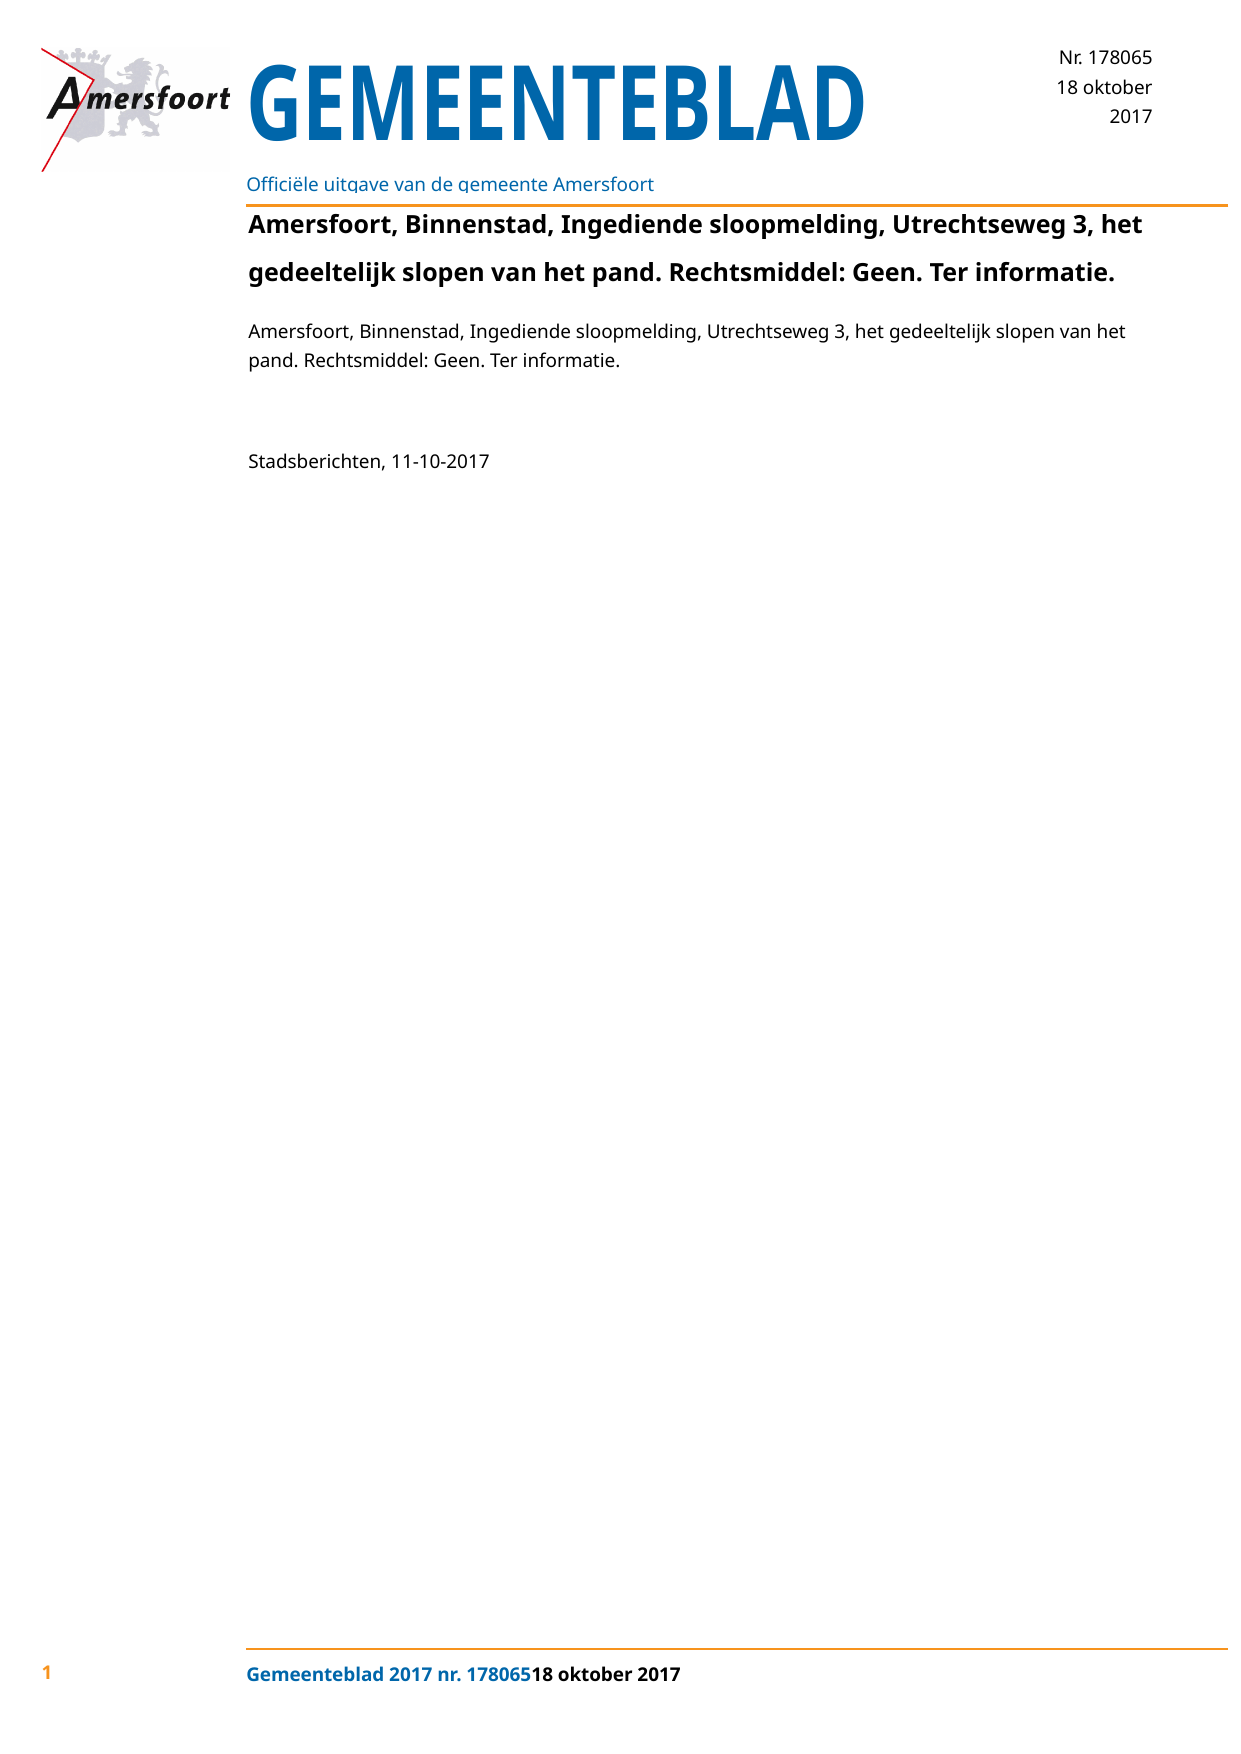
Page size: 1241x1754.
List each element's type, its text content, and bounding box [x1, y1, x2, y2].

text Amersfoort, Binnenstad, Ingediende sloopmelding, Utrechtseweg 3, het gedeeltelijk slopen van het pand. Rechtsmiddel: Geen. Ter informatie. [248, 207, 1152, 288]
text Amersfoort, Binnenstad, Ingediende sloopmelding, Utrechtseweg 3, het gedeeltelijk slopen van het pand. Rechtsmiddel: Geen. Ter informatie. [248, 318, 1152, 373]
picture [41, 47, 231, 172]
text Stadsberichten, 11-10-2017 [248, 448, 1152, 474]
